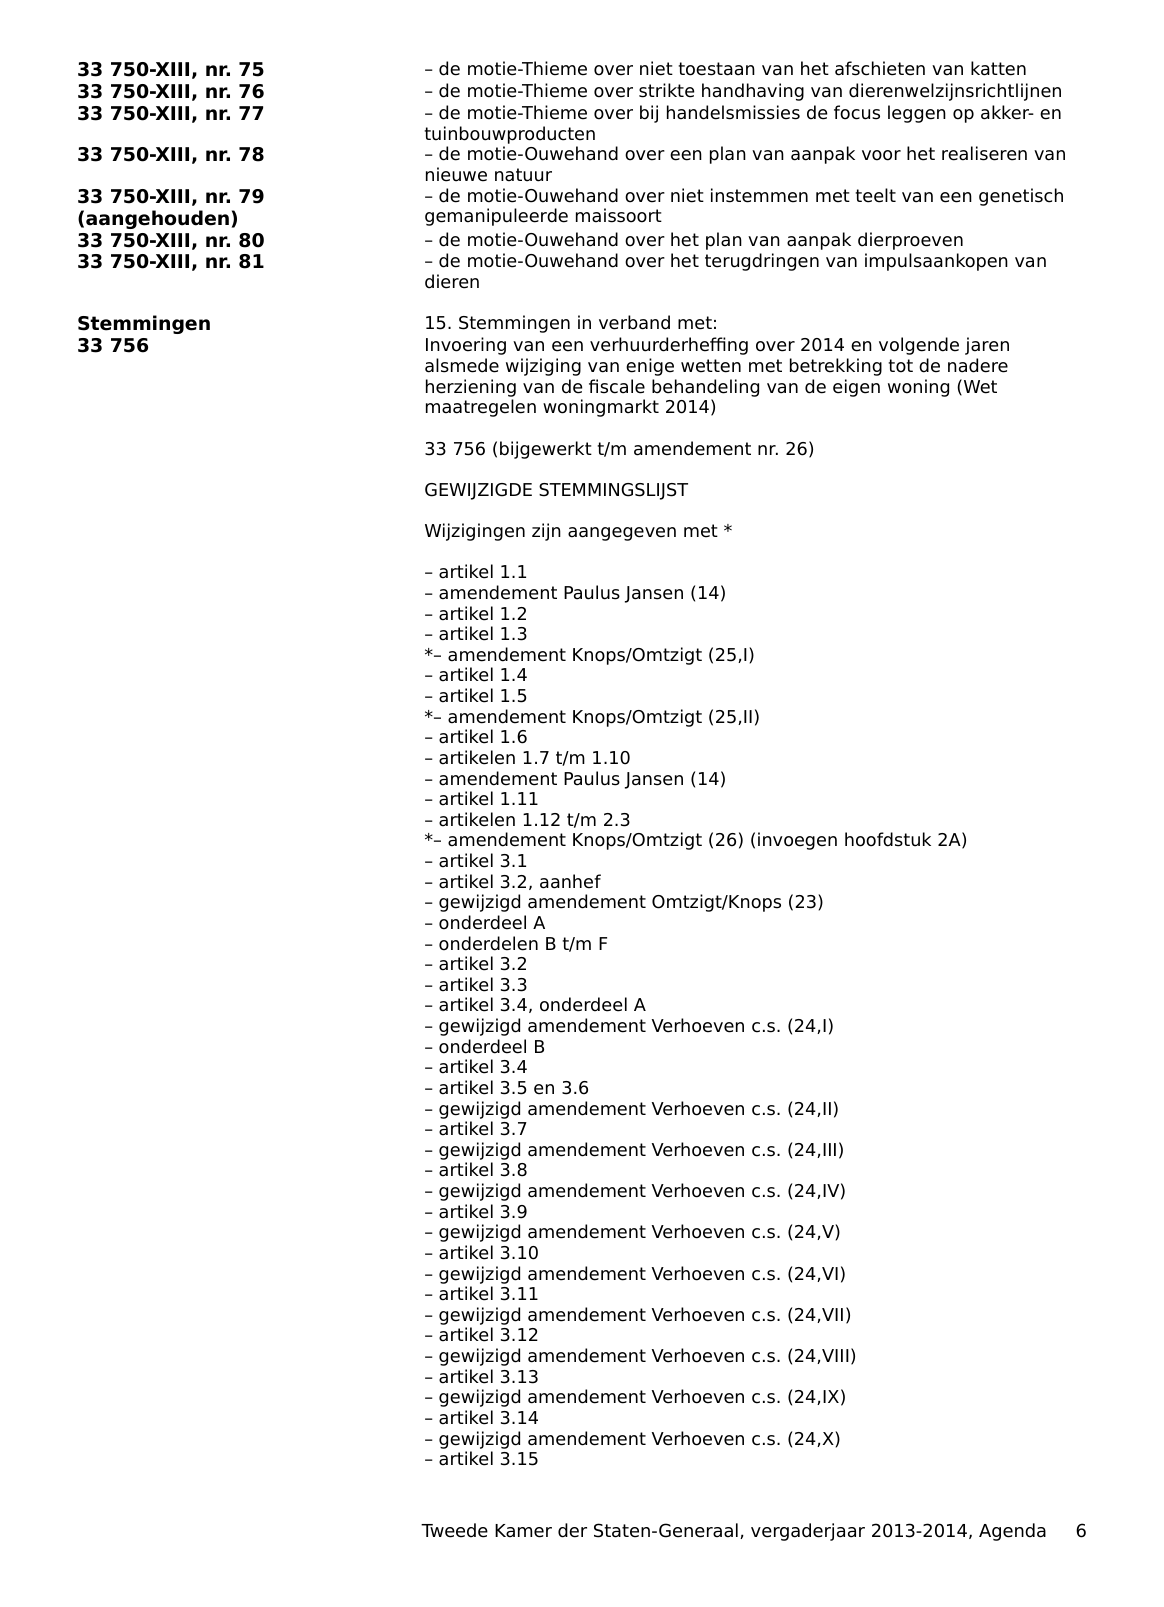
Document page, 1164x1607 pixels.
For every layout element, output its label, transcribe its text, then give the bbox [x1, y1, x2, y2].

table_cell [401, 789, 418, 810]
table_cell [77, 1222, 401, 1243]
table_cell – amendement Paulus Jansen (14) [418, 583, 1087, 603]
table_cell – gewijzigd amendement Verhoeven c.s. (24,VI) [418, 1264, 1087, 1284]
table_cell – artikel 3.4 [418, 1057, 1087, 1078]
table_cell [77, 789, 401, 810]
table_cell – artikel 3.1 [418, 851, 1087, 872]
table_cell [77, 1016, 401, 1037]
table_cell [401, 769, 418, 789]
table_cell – artikel 1.11 [418, 789, 1087, 810]
table_cell – artikel 3.2, aanhef [418, 872, 1087, 892]
table_cell [401, 1202, 418, 1222]
table_cell – artikel 1.5 [418, 686, 1087, 707]
table_cell [401, 1181, 418, 1202]
table_cell *– amendement Knops/Omtzigt (26) (invoegen hoofdstuk 2A) [418, 830, 1087, 851]
table_cell [401, 1099, 418, 1119]
table_cell 33 750-XIII, nr. 78 [77, 144, 401, 186]
table_cell – artikel 3.7 [418, 1119, 1087, 1140]
table_cell [401, 251, 418, 293]
table_cell [77, 604, 401, 624]
table_cell [401, 1305, 418, 1325]
table_cell – artikel 1.1 [418, 562, 1087, 583]
table_cell [401, 1119, 418, 1140]
table_cell – gewijzigd amendement Verhoeven c.s. (24,V) [418, 1222, 1087, 1243]
table_cell – amendement Paulus Jansen (14) [418, 769, 1087, 789]
table_cell – artikel 3.3 [418, 975, 1087, 995]
table_cell – gewijzigd amendement Verhoeven c.s. (24,VIII) [418, 1346, 1087, 1367]
table_cell [401, 439, 418, 459]
table_cell [77, 1346, 401, 1367]
table_cell [77, 1264, 401, 1284]
table_cell [401, 230, 418, 251]
table_cell Wijzigingen zijn aangegeven met * [418, 521, 1087, 542]
table_cell – de motie-Ouwehand over het terugdringen van impulsaankopen van dieren [418, 251, 1087, 293]
table_cell – artikel 3.15 [418, 1449, 1087, 1470]
table_cell [77, 542, 401, 562]
table_cell [401, 975, 418, 995]
table_cell [401, 604, 418, 624]
table_cell – artikel 1.4 [418, 665, 1087, 686]
table_cell [77, 1449, 401, 1470]
table_cell – onderdeel A [418, 913, 1087, 933]
table_cell – artikel 3.14 [418, 1408, 1087, 1428]
table_cell [418, 293, 1087, 313]
table_cell – gewijzigd amendement Verhoeven c.s. (24,IV) [418, 1181, 1087, 1202]
table_cell – artikel 3.11 [418, 1284, 1087, 1305]
table_cell – artikelen 1.12 t/m 2.3 [418, 810, 1087, 830]
table_cell [401, 1222, 418, 1243]
table_cell [77, 293, 401, 313]
table_cell [77, 975, 401, 995]
table_cell [77, 645, 401, 665]
table_cell Invoering van een verhuurderheffing over 2014 en volgende jaren alsmede wijziging van enige wetten met betrekking tot de nadere herziening van de fiscale behandeling van de eigen woning (Wet maatregelen woningmarkt 2014) [418, 335, 1087, 418]
table_cell [401, 727, 418, 748]
table_cell [401, 500, 418, 521]
table_cell [401, 1140, 418, 1160]
table_cell [401, 562, 418, 583]
table_cell [77, 995, 401, 1016]
table_cell [401, 665, 418, 686]
table_cell [401, 1037, 418, 1057]
table_cell [401, 707, 418, 727]
table_cell [77, 1140, 401, 1160]
table_cell [401, 934, 418, 954]
table_cell [401, 1325, 418, 1346]
table_cell Stemmingen [77, 313, 401, 335]
table_cell [77, 1160, 401, 1181]
table_cell – onderdelen B t/m F [418, 934, 1087, 954]
table_cell [77, 1305, 401, 1325]
table_cell [401, 810, 418, 830]
table_cell [401, 1284, 418, 1305]
table_cell – artikel 3.5 en 3.6 [418, 1078, 1087, 1098]
table_cell [401, 583, 418, 603]
table_cell [401, 293, 418, 313]
table_cell 33 756 (bijgewerkt t/m amendement nr. 26) [418, 439, 1087, 459]
table_cell 33 750-XIII, nr. 76 [77, 81, 401, 103]
table_cell – artikel 3.9 [418, 1202, 1087, 1222]
table_cell – artikel 3.12 [418, 1325, 1087, 1346]
table_cell 33 750-XIII, nr. 80 [77, 230, 401, 251]
table_cell – onderdeel B [418, 1037, 1087, 1057]
table_cell – gewijzigd amendement Verhoeven c.s. (24,IX) [418, 1387, 1087, 1408]
table_cell [401, 872, 418, 892]
table_cell [401, 480, 418, 500]
table_cell [401, 1016, 418, 1037]
table_cell [401, 1057, 418, 1078]
table_cell – artikel 3.13 [418, 1367, 1087, 1387]
table_cell 15. Stemmingen in verband met: [418, 313, 1087, 335]
table_cell [401, 686, 418, 707]
table_cell [77, 1181, 401, 1202]
table_cell [401, 851, 418, 872]
table_cell [418, 459, 1087, 480]
table_cell 33 750-XIII, nr. 77 [77, 103, 401, 144]
table_cell [77, 500, 401, 521]
table_cell [77, 769, 401, 789]
table_cell [401, 1449, 418, 1470]
table_cell – de motie-Ouwehand over een plan van aanpak voor het realiseren van nieuwe natuur [418, 144, 1087, 186]
table_cell [401, 144, 418, 186]
table_cell – artikelen 1.7 t/m 1.10 [418, 748, 1087, 768]
table_cell [401, 1078, 418, 1098]
table_cell [77, 1099, 401, 1119]
table_cell [77, 686, 401, 707]
table_cell [401, 521, 418, 542]
table_cell [77, 459, 401, 480]
table_cell – gewijzigd amendement Verhoeven c.s. (24,X) [418, 1429, 1087, 1449]
table_cell [77, 418, 401, 438]
table_cell [418, 542, 1087, 562]
table_cell [401, 913, 418, 933]
table_cell [401, 1387, 418, 1408]
table_cell [77, 892, 401, 913]
table_cell [77, 934, 401, 954]
table_cell – de motie-Ouwehand over niet instemmen met teelt van een genetisch gemanipuleerde maissoort [418, 186, 1087, 229]
table_cell [77, 583, 401, 603]
table_cell – de motie-Thieme over niet toestaan van het afschieten van katten [418, 59, 1087, 81]
table_cell [401, 542, 418, 562]
table_cell – artikel 3.8 [418, 1160, 1087, 1181]
table_cell [401, 1429, 418, 1449]
table_cell 33 750-XIII, nr. 81 [77, 251, 401, 293]
table_cell – de motie-Ouwehand over het plan van aanpak dierproeven [418, 230, 1087, 251]
table_cell [401, 313, 418, 335]
table_cell [77, 480, 401, 500]
table_cell [401, 1243, 418, 1263]
table_cell – artikel 1.2 [418, 604, 1087, 624]
table_cell [77, 1429, 401, 1449]
table_cell [401, 1346, 418, 1367]
table_cell [77, 913, 401, 933]
table_cell [77, 1284, 401, 1305]
table_cell [77, 830, 401, 851]
table_cell – artikel 1.6 [418, 727, 1087, 748]
table_cell [77, 748, 401, 768]
table_cell [77, 624, 401, 645]
table_cell [401, 459, 418, 480]
table_cell [401, 995, 418, 1016]
table_cell – artikel 1.3 [418, 624, 1087, 645]
table_cell – artikel 3.4, onderdeel A [418, 995, 1087, 1016]
table_cell [77, 1078, 401, 1098]
table_cell – gewijzigd amendement Verhoeven c.s. (24,VII) [418, 1305, 1087, 1325]
table_cell [77, 562, 401, 583]
table_cell [77, 439, 401, 459]
table_cell [401, 418, 418, 438]
table_cell [401, 1367, 418, 1387]
table_cell [401, 892, 418, 913]
table_cell – artikel 3.2 [418, 954, 1087, 975]
table_cell [77, 1367, 401, 1387]
table_cell – gewijzigd amendement Verhoeven c.s. (24,II) [418, 1099, 1087, 1119]
table_cell [401, 186, 418, 229]
table_cell [418, 418, 1087, 438]
table_cell [401, 1160, 418, 1181]
table_cell [77, 1325, 401, 1346]
table_cell GEWIJZIGDE STEMMINGSLIJST [418, 480, 1087, 500]
table_cell [401, 624, 418, 645]
table_cell [77, 1202, 401, 1222]
table_cell [401, 748, 418, 768]
table_cell [77, 1408, 401, 1428]
table_cell *– amendement Knops/Omtzigt (25,I) [418, 645, 1087, 665]
table_cell [77, 1387, 401, 1408]
table_cell – de motie-Thieme over bij handelsmissies de focus leggen op akker- en tuinbouwproducten [418, 103, 1087, 144]
table_cell *– amendement Knops/Omtzigt (25,II) [418, 707, 1087, 727]
table_cell [77, 727, 401, 748]
table_cell [77, 954, 401, 975]
table_cell [401, 645, 418, 665]
table_cell [77, 1037, 401, 1057]
table_cell [77, 1243, 401, 1263]
table_cell [77, 1057, 401, 1078]
table_cell [401, 59, 418, 81]
table_cell 33 750-XIII, nr. 75 [77, 59, 401, 81]
table_cell [77, 665, 401, 686]
table_cell [77, 1119, 401, 1140]
table_cell – artikel 3.10 [418, 1243, 1087, 1263]
table_cell – de motie-Thieme over strikte handhaving van dierenwelzijnsrichtlijnen [418, 81, 1087, 103]
table_cell – gewijzigd amendement Verhoeven c.s. (24,III) [418, 1140, 1087, 1160]
table_cell [77, 707, 401, 727]
table_cell – gewijzigd amendement Verhoeven c.s. (24,I) [418, 1016, 1087, 1037]
table_cell [77, 851, 401, 872]
table_cell [401, 954, 418, 975]
table_cell [401, 1264, 418, 1284]
table_cell [401, 830, 418, 851]
table_cell [77, 810, 401, 830]
table_cell [77, 521, 401, 542]
table_cell 33 750-XIII, nr. 79 (aangehouden) [77, 186, 401, 229]
table_cell [401, 1408, 418, 1428]
table_cell [401, 81, 418, 103]
table_cell [401, 335, 418, 418]
table_cell [77, 872, 401, 892]
table_cell – gewijzigd amendement Omtzigt/Knops (23) [418, 892, 1087, 913]
table_cell [401, 103, 418, 144]
table_cell [418, 500, 1087, 521]
table_cell 33 756 [77, 335, 401, 418]
